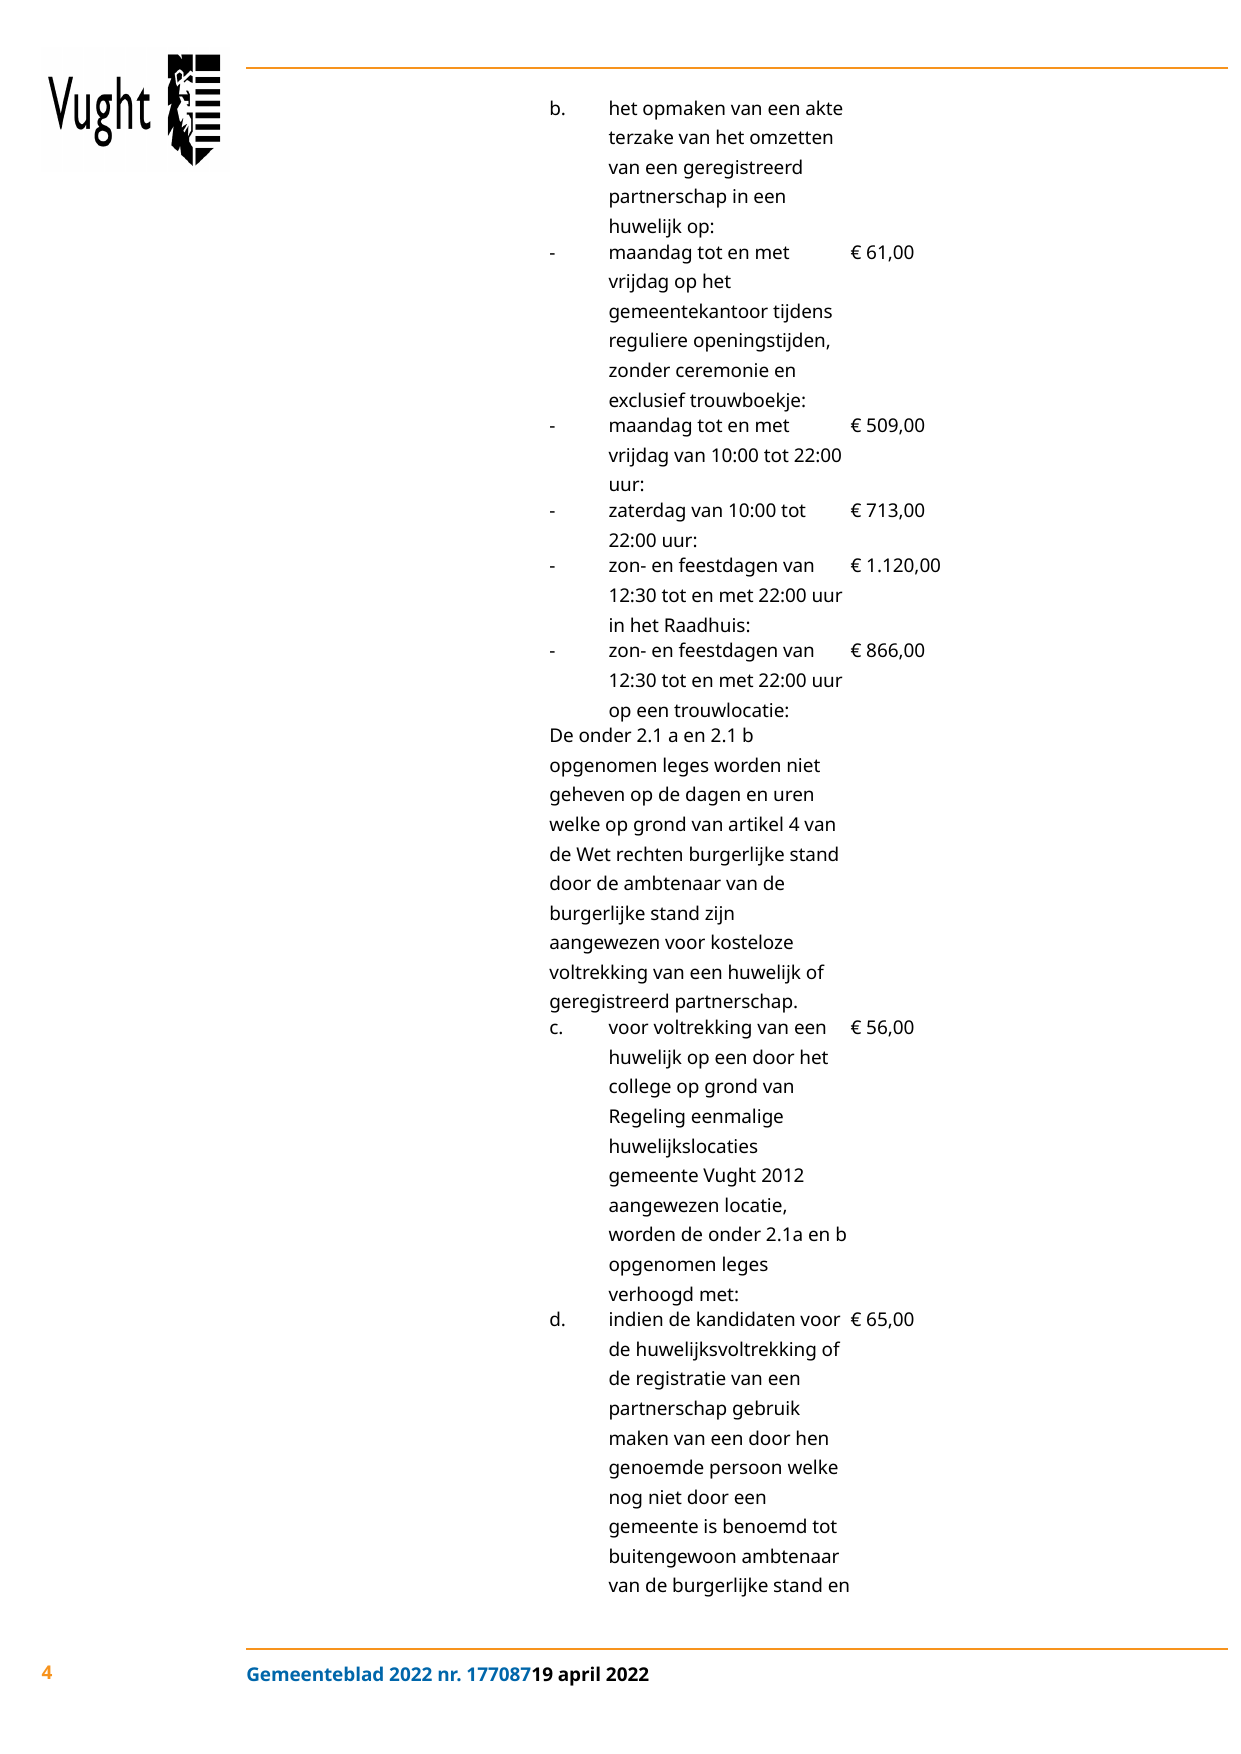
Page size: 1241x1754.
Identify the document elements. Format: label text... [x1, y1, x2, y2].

table_cell zon- en feestdagen van 12:30 tot en met 22:00 uur in het Raadhuis: [549, 553, 850, 638]
table_cell [248, 498, 549, 553]
table_cell voor voltrekking van een huwelijk op een door het college op grond van Regeling eenmalige huwelijkslocaties gemeente Vught 2012 aangewezen locatie, worden de onder 2.1a en b opgenomen leges verhoogd met: [549, 1015, 850, 1306]
table_cell zaterdag van 10:00 tot 22:00 uur: [549, 498, 850, 553]
table_cell maandag tot en met vrijdag van 10:00 tot 22:00 uur: [549, 413, 850, 497]
table_cell [850, 723, 1152, 1014]
table_cell [248, 723, 549, 1014]
table_cell De onder 2.1 a en 2.1 b opgenomen leges worden niet geheven op de dagen en uren welke op grond van artikel 4 van de Wet rechten burgerlijke stand door de ambtenaar van de burgerlijke stand zijn aangewezen voor kosteloze voltrekking van een huwelijk of geregistreerd partnerschap. [549, 723, 850, 1014]
table_cell [850, 95, 1152, 239]
table_cell € 61,00 [850, 239, 1152, 412]
table_cell indien de kandidaten voor de huwelijksvoltrekking of de registratie van een partnerschap gebruik maken van een door hen genoemde persoon welke nog niet door een gemeente is benoemd tot buitengewoon ambtenaar van de burgerlijke stand en [549, 1306, 850, 1598]
table_cell [248, 553, 549, 638]
table_cell zon- en feestdagen van 12:30 tot en met 22:00 uur op een trouwlocatie: [549, 638, 850, 722]
table_cell [248, 638, 549, 722]
table_cell € 713,00 [850, 498, 1152, 553]
table_cell [248, 1306, 549, 1598]
table_cell [248, 239, 549, 412]
table_cell € 509,00 [850, 413, 1152, 497]
table_cell maandag tot en met vrijdag op het gemeentekantoor tijdens reguliere openingstijden, zonder ceremonie en exclusief trouwboekje: [549, 239, 850, 412]
table_cell € 866,00 [850, 638, 1152, 722]
table_cell [248, 1015, 549, 1306]
table_cell het opmaken van een akte terzake van het omzetten van een geregistreerd partnerschap in een huwelijk op: [549, 95, 850, 239]
table_cell € 56,00 [850, 1015, 1152, 1306]
table_cell [248, 413, 549, 497]
table_cell [248, 95, 549, 239]
table_cell € 65,00 [850, 1306, 1152, 1598]
table_cell € 1.120,00 [850, 553, 1152, 638]
picture [41, 47, 231, 172]
